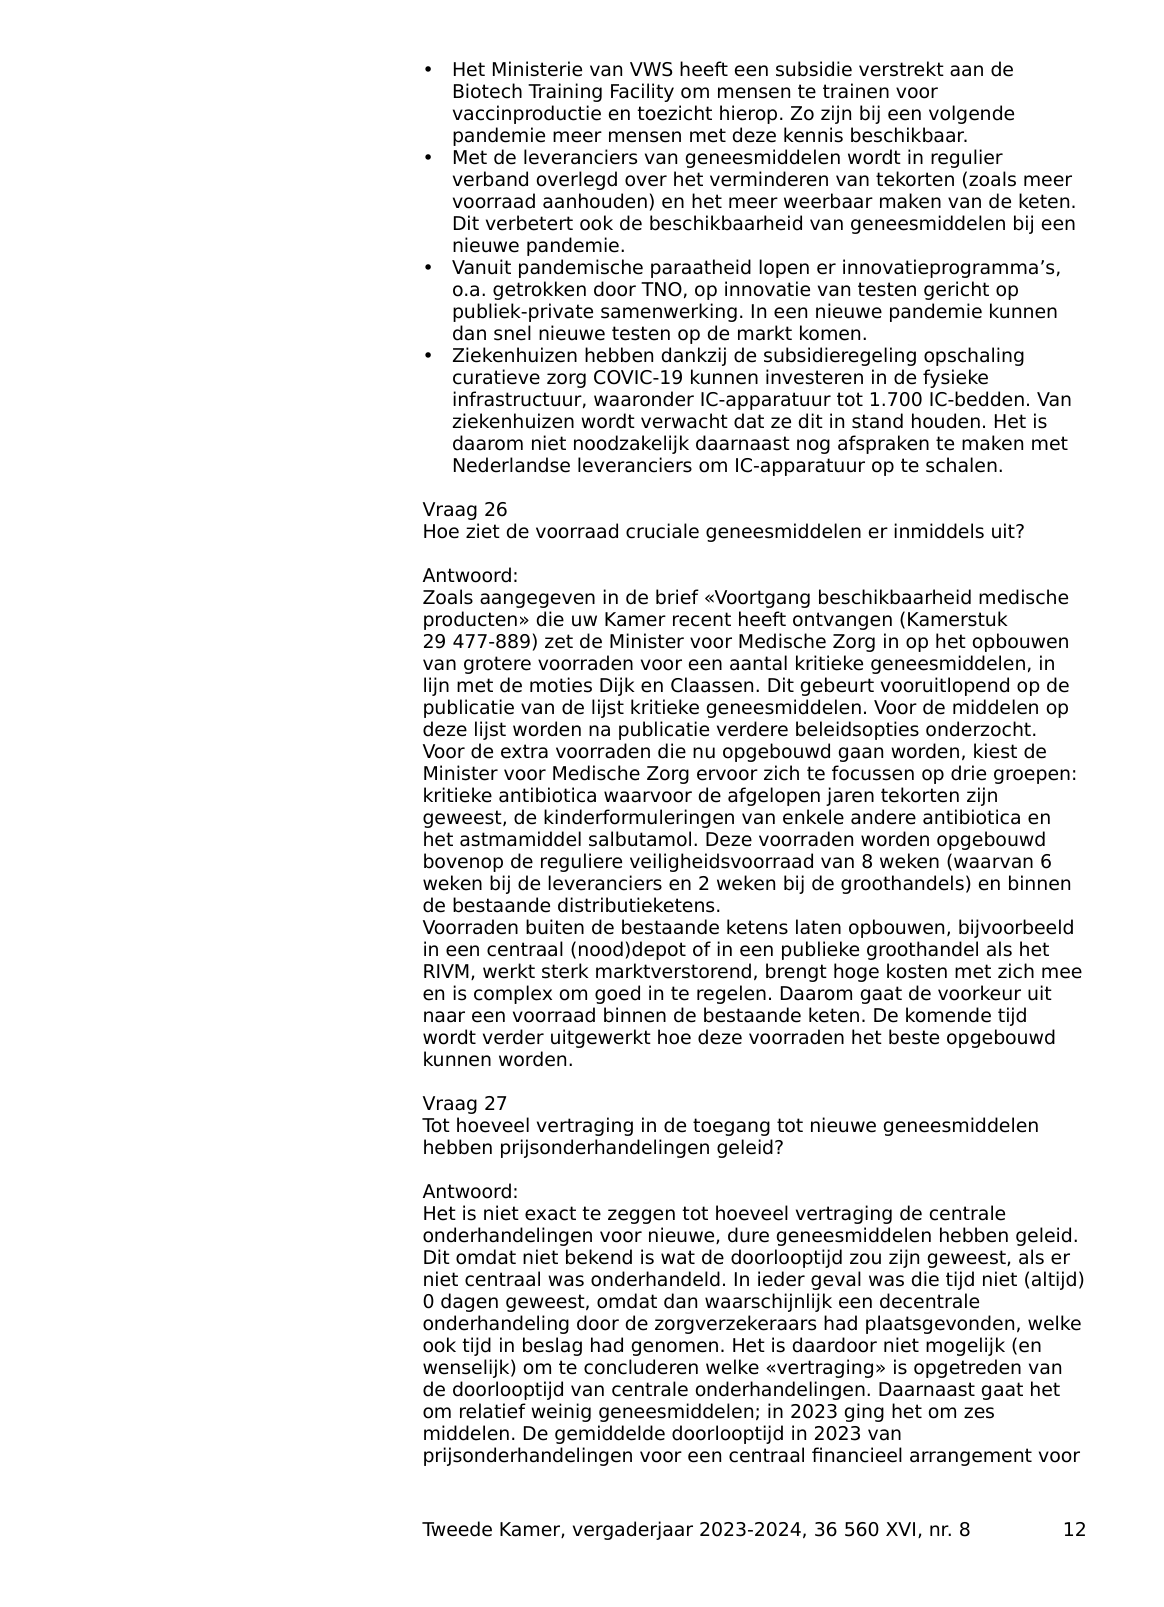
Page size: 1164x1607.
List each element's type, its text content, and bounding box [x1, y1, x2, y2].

text • Ziekenhuizen hebben dankzij de subsidieregeling opschaling curatieve zorg COVIC-19 kunnen investeren in de fysieke infrastructuur, waaronder IC-apparatuur tot 1.700 IC-bedden. Van ziekenhuizen wordt verwacht dat ze dit in stand houden. Het is daarom niet noodzakelijk daarnaast nog afspraken te maken met Nederlandse leveranciers om IC-apparatuur op te schalen. [422, 345, 1087, 477]
text Antwoord: [422, 565, 1087, 587]
text Het is niet exact te zeggen tot hoeveel vertraging de centrale onderhandelingen voor nieuwe, dure geneesmiddelen hebben geleid. Dit omdat niet bekend is wat de doorlooptijd zou zijn geweest, als er niet centraal was onderhandeld. In ieder geval was die tijd niet (altijd) 0 dagen geweest, omdat dan waarschijnlijk een decentrale onderhandeling door de zorgverzekeraars had plaatsgevonden, welke ook tijd in beslag had genomen. Het is daardoor niet mogelijk (en wenselijk) om te concluderen welke «vertraging» is opgetreden van de doorlooptijd van centrale onderhandelingen. Daarnaast gaat het om relatief weinig geneesmiddelen; in 2023 ging het om zes middelen. De gemiddelde doorlooptijd in 2023 van prijsonderhandelingen voor een centraal financieel arrangement voor [422, 1203, 1087, 1467]
text • Het Ministerie van VWS heeft een subsidie verstrekt aan de Biotech Training Facility om mensen te trainen voor vaccinproductie en toezicht hierop. Zo zijn bij een volgende pandemie meer mensen met deze kennis beschikbaar. [422, 59, 1087, 147]
text Antwoord: [422, 1181, 1087, 1203]
text Zoals aangegeven in de brief «Voortgang beschikbaarheid medische producten» die uw Kamer recent heeft ontvangen (Kamerstuk 29 477-889) zet de Minister voor Medische Zorg in op het opbouwen van grotere voorraden voor een aantal kritieke geneesmiddelen, in lijn met de moties Dijk en Claassen. Dit gebeurt vooruitlopend op de publicatie van de lijst kritieke geneesmiddelen. Voor de middelen op deze lijst worden na publicatie verdere beleidsopties onderzocht. [422, 587, 1087, 741]
text Voorraden buiten de bestaande ketens laten opbouwen, bijvoorbeeld in een centraal (nood)depot of in een publieke groothandel als het RIVM, werkt sterk marktverstorend, brengt hoge kosten met zich mee en is complex om goed in te regelen. Daarom gaat de voorkeur uit naar een voorraad binnen de bestaande keten. De komende tijd wordt verder uitgewerkt hoe deze voorraden het beste opgebouwd kunnen worden. [422, 917, 1087, 1071]
text Hoe ziet de voorraad cruciale geneesmiddelen er inmiddels uit? [422, 521, 1087, 543]
text Voor de extra voorraden die nu opgebouwd gaan worden, kiest de Minister voor Medische Zorg ervoor zich te focussen op drie groepen: kritieke antibiotica waarvoor de afgelopen jaren tekorten zijn geweest, de kinderformuleringen van enkele andere antibiotica en het astmamiddel salbutamol. Deze voorraden worden opgebouwd bovenop de reguliere veiligheidsvoorraad van 8 weken (waarvan 6 weken bij de leveranciers en 2 weken bij de groothandels) en binnen de bestaande distributieketens. [422, 741, 1087, 917]
text • Vanuit pandemische paraatheid lopen er innovatieprogramma’s, o.a. getrokken door TNO, op innovatie van testen gericht op publiek-private samenwerking. In een nieuwe pandemie kunnen dan snel nieuwe testen op de markt komen. [422, 257, 1087, 345]
text Vraag 27 [422, 1093, 1087, 1115]
text Tot hoeveel vertraging in de toegang tot nieuwe geneesmiddelen hebben prijsonderhandelingen geleid? [422, 1115, 1087, 1159]
text • Met de leveranciers van geneesmiddelen wordt in regulier verband overlegd over het verminderen van tekorten (zoals meer voorraad aanhouden) en het meer weerbaar maken van de keten. Dit verbetert ook de beschikbaarheid van geneesmiddelen bij een nieuwe pandemie. [422, 147, 1087, 257]
text Vraag 26 [422, 499, 1087, 521]
